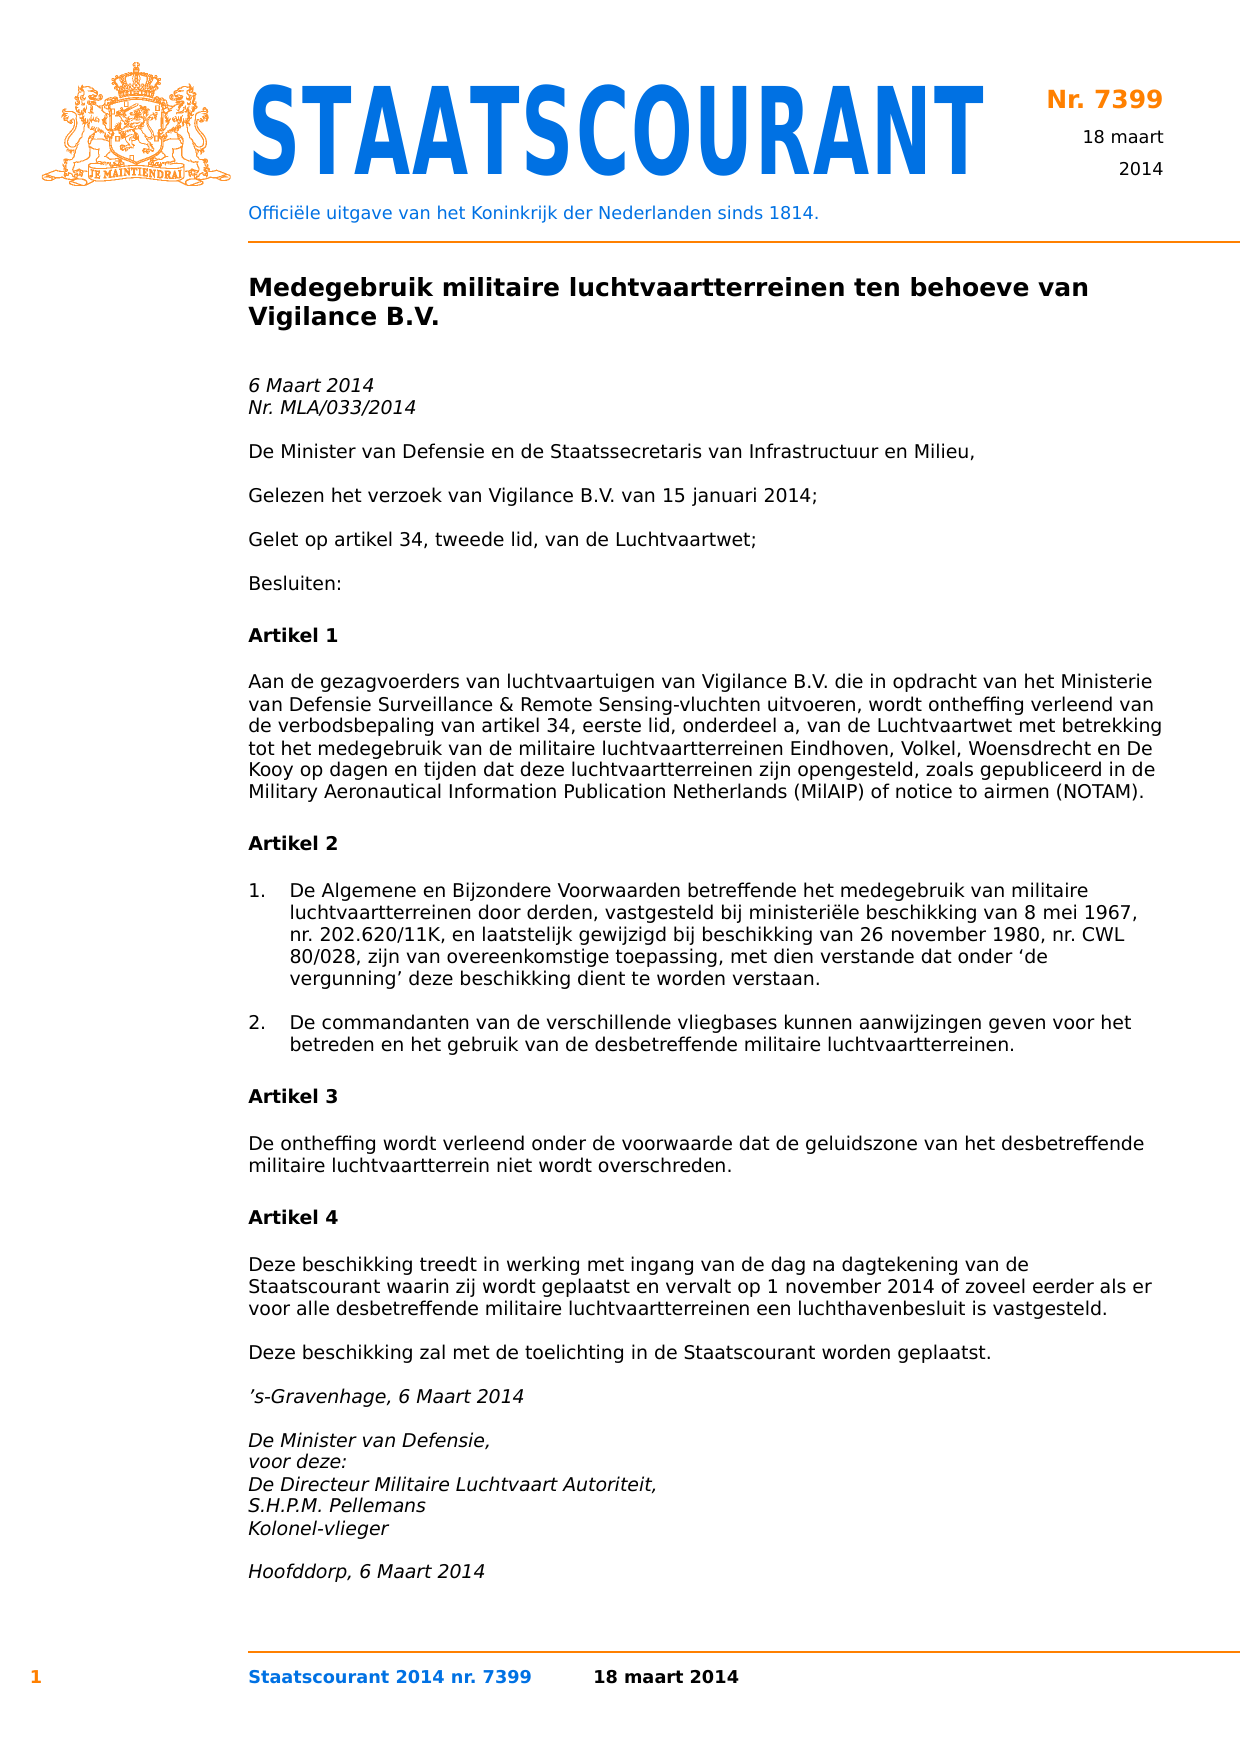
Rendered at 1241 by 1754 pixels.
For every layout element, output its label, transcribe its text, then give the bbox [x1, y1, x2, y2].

text De Minister van Defensie, voor deze: De Directeur Militaire Luchtvaart Autoriteit, S.H.P.M. Pellemans Kolonel-vlieger [248, 1429, 1163, 1539]
subtitle Artikel 3 [248, 1086, 1163, 1108]
text Gelet op artikel 34, tweede lid, van de Luchtvaartwet; [248, 529, 1163, 551]
picture [41, 62, 231, 186]
text Nr. MLA/033/2014 [248, 397, 1163, 419]
text Gelezen het verzoek van Vigilance B.V. van 15 januari 2014; [248, 485, 1163, 507]
text 2. De commandanten van de verschillende vliegbases kunnen aanwijzingen geven voor het betreden en het gebruik van de desbetreffende militaire luchtvaartterreinen. [248, 1012, 1163, 1056]
subtitle Artikel 4 [248, 1207, 1163, 1229]
table_header [25, 62, 248, 241]
text 6 Maart 2014 [248, 375, 1163, 397]
text 1. De Algemene en Bijzondere Voorwaarden betreffende het medegebruik van militaire luchtvaartterreinen door derden, vastgesteld bij ministeriële beschikking van 8 mei 1967, nr. 202.620/11K, en laatstelijk gewijzigd bij beschikking van 26 november 1980, nr. CWL 80/028, zijn van overeenkomstige toepassing, met dien verstande dat onder ‘de vergunning’ deze beschikking dient te worden verstaan. [248, 880, 1163, 990]
table_cell 18 maart [998, 121, 1240, 153]
text Deze beschikking zal met de toelichting in de Staatscourant worden geplaatst. [248, 1342, 1163, 1364]
text De Minister van Defensie en de Staatssecretaris van Infrastructuur en Milieu, [248, 441, 1163, 463]
text Hoofddorp, 6 Maart 2014 [248, 1561, 1163, 1583]
subtitle Artikel 1 [248, 624, 1163, 646]
text De ontheffing wordt verleend onder de voorwaarde dat de geluidszone van het desbetreffende militaire luchtvaartterrein niet wordt overschreden. [248, 1133, 1163, 1177]
subtitle Medegebruik militaire luchtvaartterreinen ten behoeve van Vigilance B.V. [248, 273, 1163, 331]
text Deze beschikking treedt in werking met ingang van de dag na dagtekening van de Staatscourant waarin zij wordt geplaatst en vervalt op 1 november 2014 of zoveel eerder als er voor alle desbetreffende militaire luchtvaartterreinen een luchthavenbesluit is vastgesteld. [248, 1254, 1163, 1320]
text Besluiten: [248, 572, 1163, 594]
table_cell 2014 [998, 153, 1240, 203]
subtitle Artikel 2 [248, 833, 1163, 855]
text Aan de gezagvoerders van luchtvaartuigen van Vigilance B.V. die in opdracht van het Ministerie van Defensie Surveillance & Remote Sensing-vluchten uitvoeren, wordt ontheffing verleend van de verbodsbepaling van artikel 34, eerste lid, onderdeel a, van de Luchtvaartwet met betrekking tot het medegebruik van de militaire luchtvaartterreinen Eindhoven, Volkel, Woensdrecht en De Kooy op dagen en tijden dat deze luchtvaartterreinen zijn opengesteld, zoals gepubliceerd in de Military Aeronautical Information Publication Netherlands (MilAIP) of notice to airmen (NOTAM). [248, 671, 1163, 803]
table_cell Officiële uitgave van het Koninkrijk der Nederlanden sinds 1814. [248, 203, 1240, 241]
text ’s-Gravenhage, 6 Maart 2014 [248, 1386, 1163, 1408]
table_header STAATSCOURANT [248, 62, 998, 203]
table_header Nr. 7399 [998, 62, 1240, 121]
